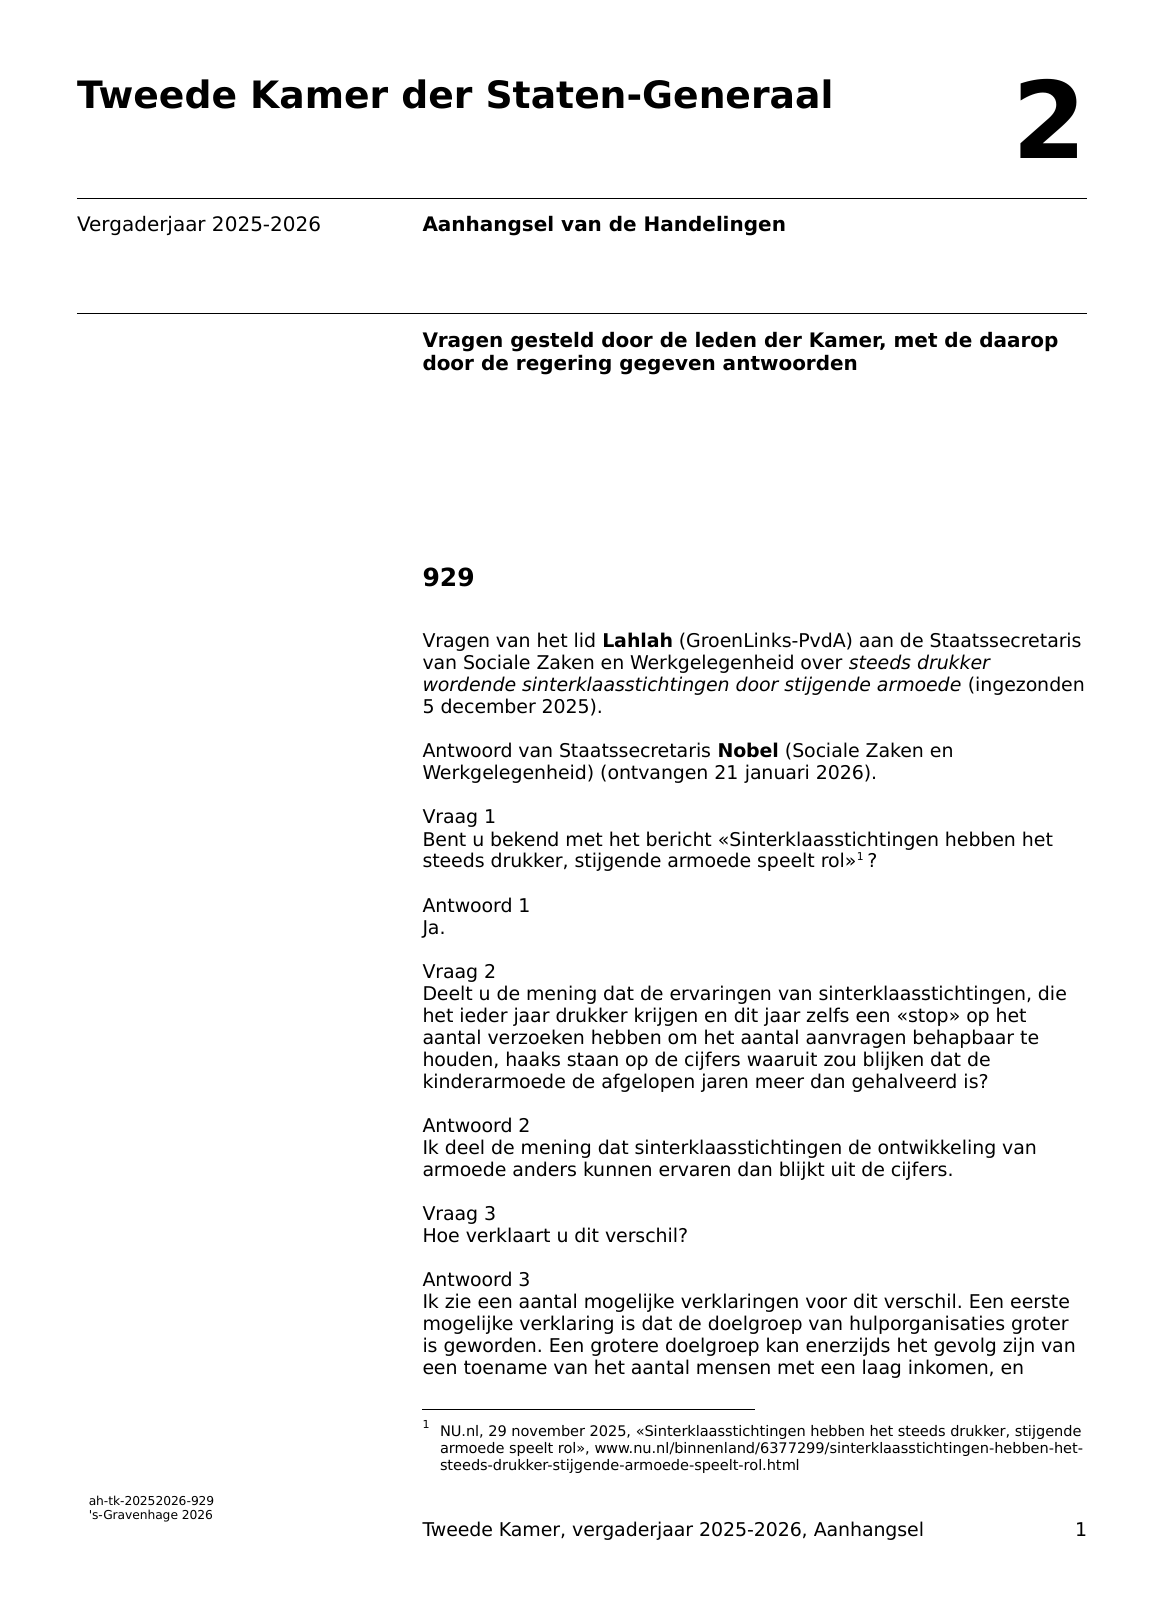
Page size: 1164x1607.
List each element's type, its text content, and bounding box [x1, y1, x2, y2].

text Hoe verklaart u dit verschil? [422, 1225, 1087, 1247]
text Vraag 3 [422, 1203, 1087, 1225]
table_header Tweede Kamer der Staten-Generaal [77, 59, 886, 198]
text ah-tk-20252026-929 [88, 1494, 323, 1508]
text Antwoord 3 [422, 1269, 1087, 1291]
text Vraag 1 [422, 806, 1087, 828]
text Vragen van het lid Lahlah (GroenLinks-PvdA) aan de Staatssecretaris van Sociale Zaken en Werkgelegenheid over steeds drukker wordende sinterklaasstichtingen door stijgende armoede (ingezonden 5 december 2025). [422, 630, 1087, 718]
text Antwoord 2 [422, 1115, 1087, 1137]
table_cell Vragen gesteld door de leden der Kamer, met de daarop door de regering gegeven antwoorden [422, 314, 1087, 375]
text 's-Gravenhage 2026 [88, 1508, 323, 1522]
text Vraag 2 [422, 961, 1087, 983]
text Antwoord van Staatssecretaris Nobel (Sociale Zaken en Werkgelegenheid) (ontvangen 21 januari 2026). [422, 740, 1087, 784]
table_cell Vergaderjaar 2025-2026 [77, 199, 422, 313]
text Bent u bekend met het bericht «Sinterklaasstichtingen hebben het steeds drukker, stijgende armoede speelt rol»? [422, 828, 1087, 872]
text Antwoord 1 [422, 894, 1087, 917]
table_cell Aanhangsel van de Handelingen [422, 199, 1087, 313]
table_header 2 [886, 59, 1087, 198]
text 929 [422, 563, 1087, 592]
table_cell [77, 314, 422, 375]
text Ik zie een aantal mogelijke verklaringen voor dit verschil. Een eerste mogelijke verklaring is dat de doelgroep van hulporganisaties groter is geworden. Een grotere doelgroep kan enerzijds het gevolg zijn van een toename van het aantal mensen met een laag inkomen, en [422, 1291, 1087, 1379]
text Ik deel de mening dat sinterklaasstichtingen de ontwikkeling van armoede anders kunnen ervaren dan blijkt uit de cijfers. [422, 1137, 1087, 1181]
text Deelt u de mening dat de ervaringen van sinterklaasstichtingen, die het ieder jaar drukker krijgen en dit jaar zelfs een «stop» op het aantal verzoeken hebben om het aantal aanvragen behapbaar te houden, haaks staan op de cijfers waaruit zou blijken dat de kinderarmoede de afgelopen jaren meer dan gehalveerd is? [422, 983, 1087, 1093]
text NU.nl, 29 november 2025, «Sinterklaasstichtingen hebben het steeds drukker, stijgende armoede speelt rol», www.nu.nl/binnenland/6377299/sinterklaasstichtingen-hebben-het-steeds-drukker-stijgende-armoede-speelt-rol.html [422, 1418, 1087, 1474]
text Ja. [422, 917, 1087, 938]
